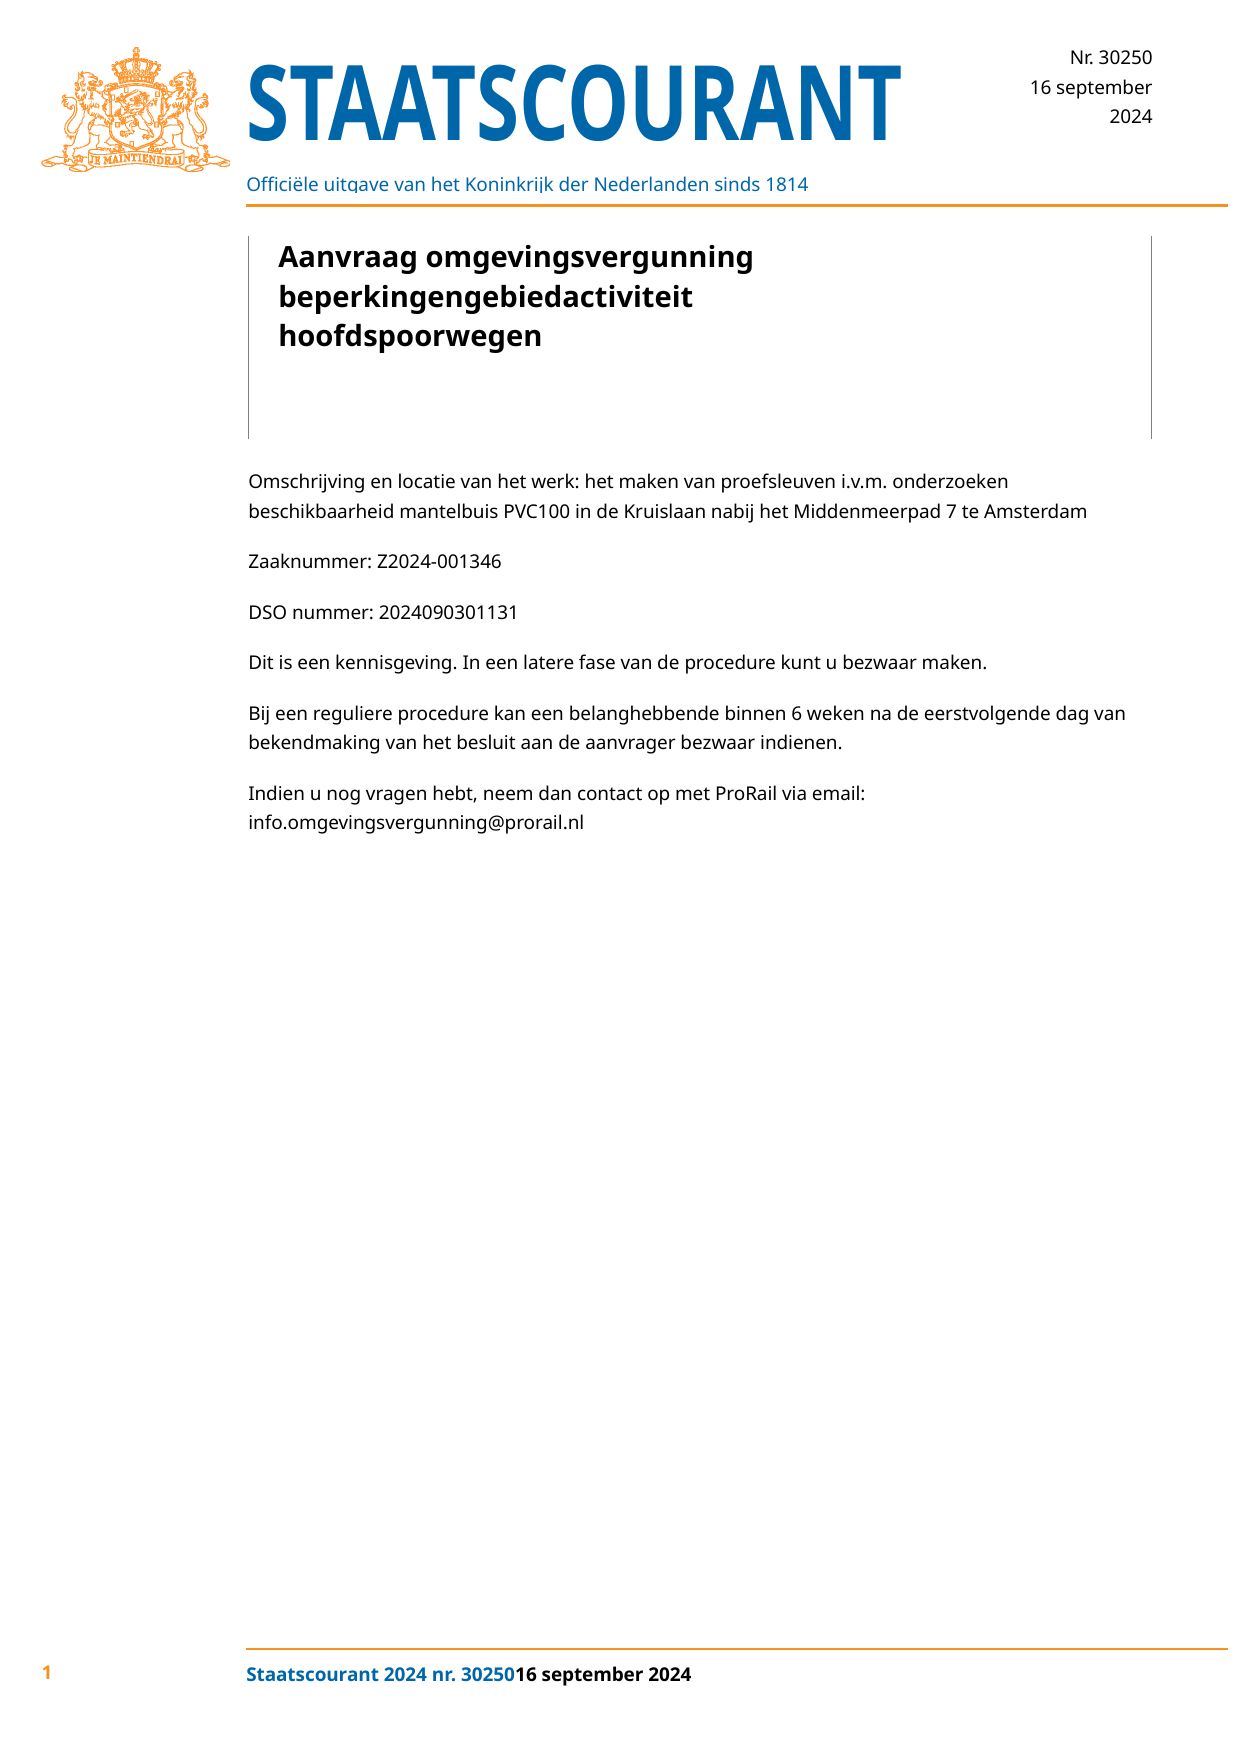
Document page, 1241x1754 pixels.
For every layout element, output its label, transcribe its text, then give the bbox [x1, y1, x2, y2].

table_header Aanvraag omgevingsvergunning beperkingengebiedactiviteit hoofdspoorwegen [249, 236, 850, 439]
text Indien u nog vragen hebt, neem dan contact op met ProRail via email: info.omgevingsvergunning@prorail.nl [248, 780, 1152, 835]
text DSO nummer: 2024090301131 [248, 599, 1152, 625]
text Bij een reguliere procedure kan een belanghebbende binnen 6 weken na de eerstvolgende dag van bekendmaking van het besluit aan de aanvrager bezwaar indienen. [248, 700, 1152, 755]
text Dit is een kennisgeving. In een latere fase van de procedure kunt u bezwaar maken. [248, 649, 1152, 675]
text Zaaknummer: Z2024-001346 [248, 549, 1152, 574]
table_header [850, 236, 912, 413]
text Omschrijving en locatie van het werk: het maken van proefsleuven i.v.m. onderzoeken beschikbaarheid mantelbuis PVC100 in de Kruislaan nabij het Middenmeerpad 7 te Amsterdam [248, 469, 1152, 524]
picture [912, 236, 1090, 414]
table_header [850, 414, 1151, 439]
picture [41, 47, 231, 172]
table_header [1090, 236, 1151, 413]
